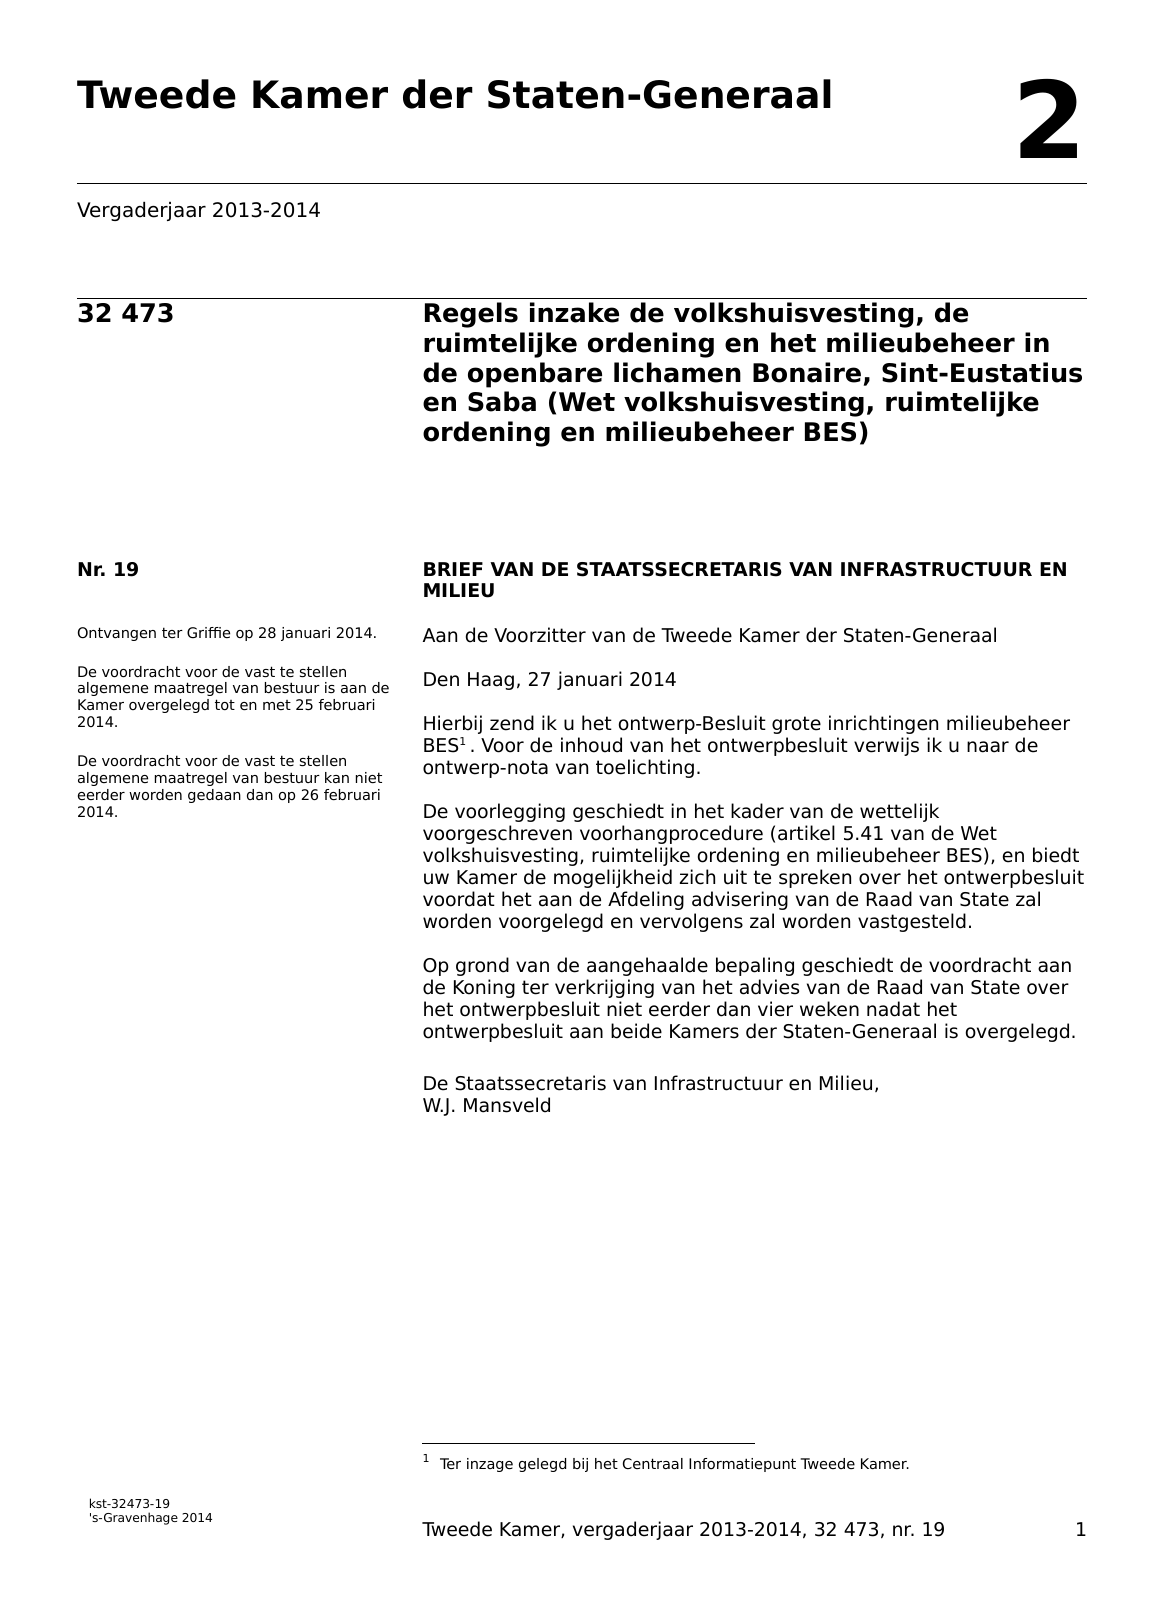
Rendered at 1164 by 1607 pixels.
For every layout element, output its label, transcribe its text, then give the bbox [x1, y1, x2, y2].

subtitle 32 473 Regels inzake de volkshuisvesting, de ruimtelijke ordening en het milieubeheer in de openbare lichamen Bonaire, Sint-Eustatius en Saba (Wet volkshuisvesting, ruimtelijke ordening en milieubeheer BES) [77, 299, 1087, 447]
text De voordracht voor de vast te stellen algemene maatregel van bestuur is aan de Kamer overgelegd tot en met 25 februari 2014. [77, 664, 399, 731]
text De voordracht voor de vast te stellen algemene maatregel van bestuur kan niet eerder worden gedaan dan op 26 februari 2014. [77, 753, 399, 821]
text [77, 731, 399, 753]
text Op grond van de aangehaalde bepaling geschiedt de voordracht aan de Koning ter verkrijging van het advies van de Raad van State over het ontwerpbesluit niet eerder dan vier weken nadat het ontwerpbesluit aan beide Kamers der Staten-Generaal is overgelegd. [422, 955, 1087, 1043]
text De Staatssecretaris van Infrastructuur en Milieu, W.J. Mansveld [422, 1073, 1087, 1117]
text Hierbij zend ik u het ontwerp-Besluit grote inrichtingen milieubeheer BES. Voor de inhoud van het ontwerpbesluit verwijs ik u naar de ontwerp-nota van toelichting. [422, 713, 1087, 779]
text Ter inzage gelegd bij het Centraal Informatiepunt Tweede Kamer. [422, 1452, 1087, 1474]
text Aan de Voorzitter van de Tweede Kamer der Staten-Generaal [422, 624, 1087, 647]
text [77, 641, 399, 664]
table_header 2 [886, 59, 1087, 183]
text kst-32473-19 [88, 1497, 323, 1511]
text De voorlegging geschiedt in het kader van de wettelijk voorgeschreven voorhangprocedure (artikel 5.41 van de Wet volkshuisvesting, ruimtelijke ordening en milieubeheer BES), en biedt uw Kamer de mogelijkheid zich uit te spreken over het ontwerpbesluit voordat het aan de Afdeling advisering van de Raad van State zal worden voorgelegd en vervolgens zal worden vastgesteld. [422, 801, 1087, 933]
text Den Haag, 27 januari 2014 [422, 669, 1087, 691]
text 's-Gravenhage 2014 [88, 1511, 323, 1525]
table_header Tweede Kamer der Staten-Generaal [77, 59, 886, 183]
table_cell Vergaderjaar 2013-2014 [77, 184, 1087, 298]
text Ontvangen ter Griffie op 28 januari 2014. [77, 624, 399, 641]
subtitle Nr. 19 BRIEF VAN DE STAATSSECRETARIS VAN INFRASTRUCTUUR EN MILIEU [77, 558, 1087, 602]
